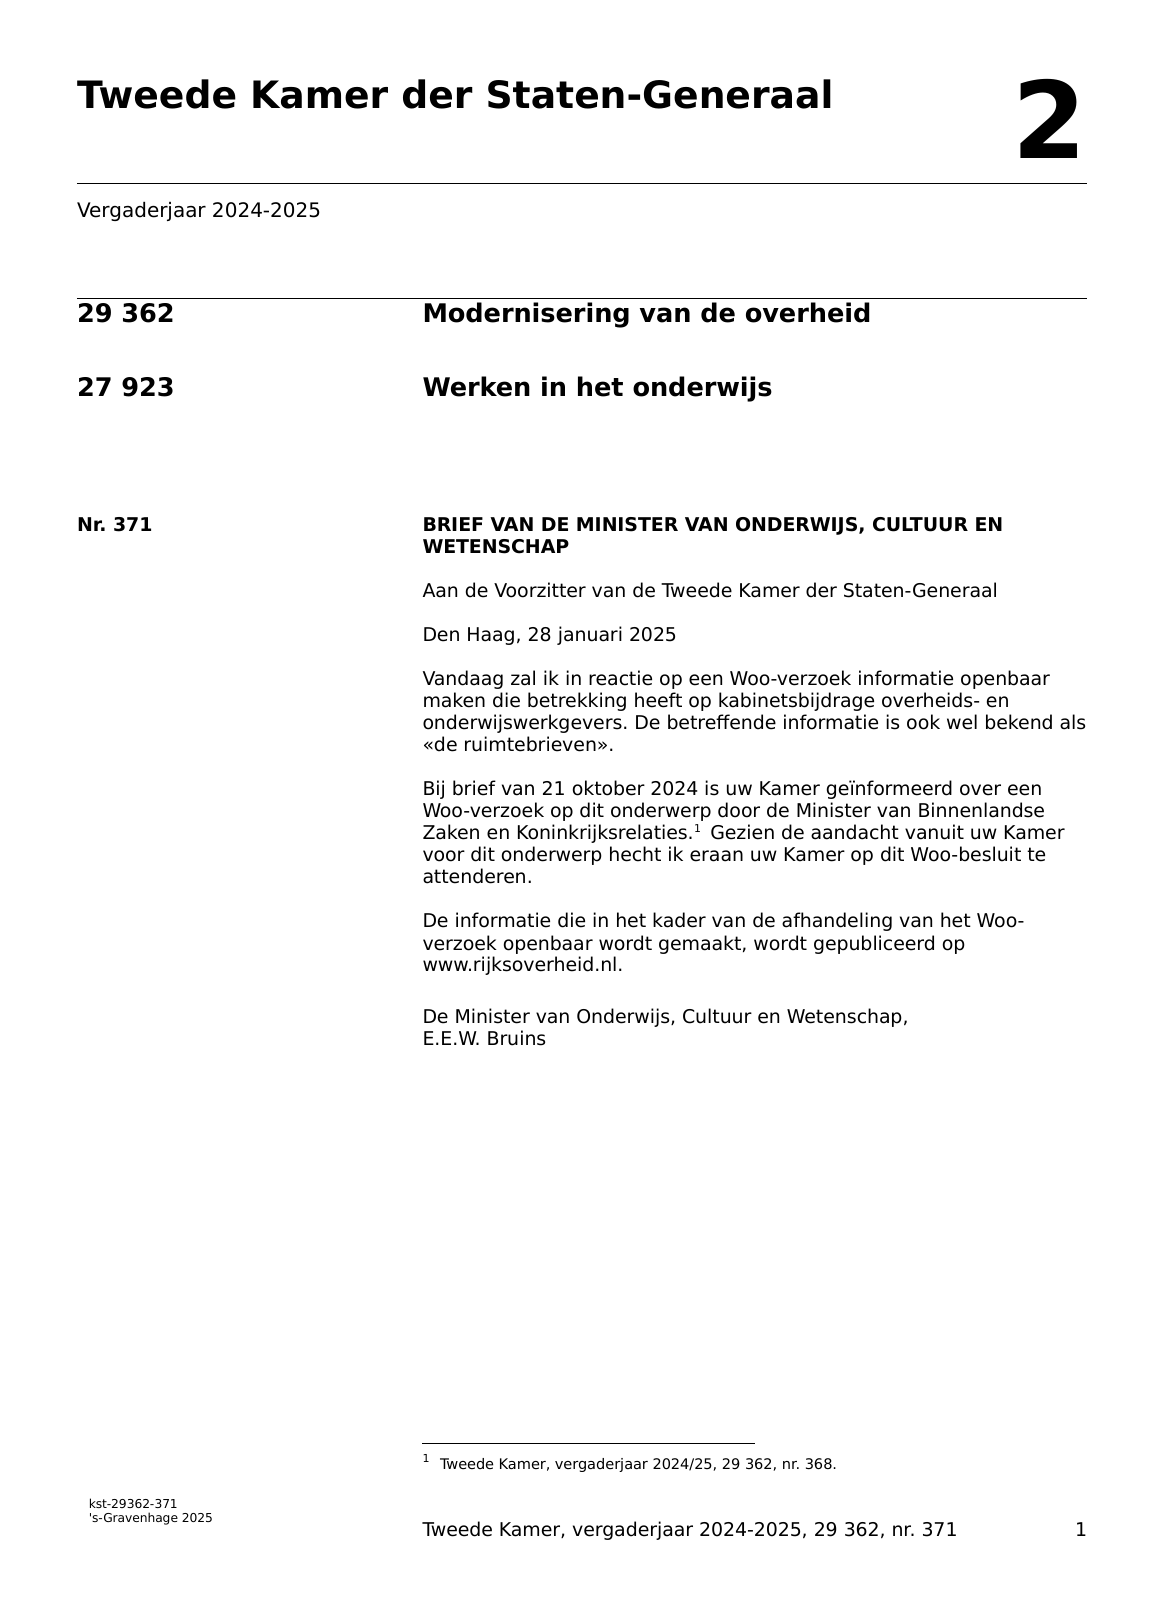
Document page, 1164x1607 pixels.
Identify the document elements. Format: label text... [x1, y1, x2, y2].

subtitle Nr. 371 BRIEF VAN DE MINISTER VAN ONDERWIJS, CULTUUR EN WETENSCHAP [77, 514, 1087, 558]
table_header 2 [886, 59, 1087, 183]
text Den Haag, 28 januari 2025 [422, 624, 1087, 646]
text Tweede Kamer, vergaderjaar 2024/25, 29 362, nr. 368. [422, 1452, 1087, 1474]
text De informatie die in het kader van de afhandeling van het Woo-verzoek openbaar wordt gemaakt, wordt gepubliceerd op www.rijksoverheid.nl. [422, 910, 1087, 976]
table_header Tweede Kamer der Staten-Generaal [77, 59, 886, 183]
text Bij brief van 21 oktober 2024 is uw Kamer geïnformeerd over een Woo-verzoek op dit onderwerp door de Minister van Binnenlandse Zaken en Koninkrijksrelaties. Gezien de aandacht vanuit uw Kamer voor dit onderwerp hecht ik eraan uw Kamer op dit Woo-besluit te attenderen. [422, 778, 1087, 888]
text 's-Gravenhage 2025 [88, 1511, 323, 1525]
text kst-29362-371 [88, 1497, 323, 1511]
text Vandaag zal ik in reactie op een Woo-verzoek informatie openbaar maken die betrekking heeft op kabinetsbijdrage overheids- en onderwijswerkgevers. De betreffende informatie is ook wel bekend als «de ruimtebrieven». [422, 668, 1087, 756]
text De Minister van Onderwijs, Cultuur en Wetenschap, E.E.W. Bruins [422, 1006, 1087, 1050]
subtitle 27 923 Werken in het onderwijs [77, 373, 1087, 403]
subtitle 29 362 Modernisering van de overheid [77, 299, 1087, 329]
table_cell Vergaderjaar 2024-2025 [77, 184, 1087, 298]
text Aan de Voorzitter van de Tweede Kamer der Staten-Generaal [422, 580, 1087, 602]
